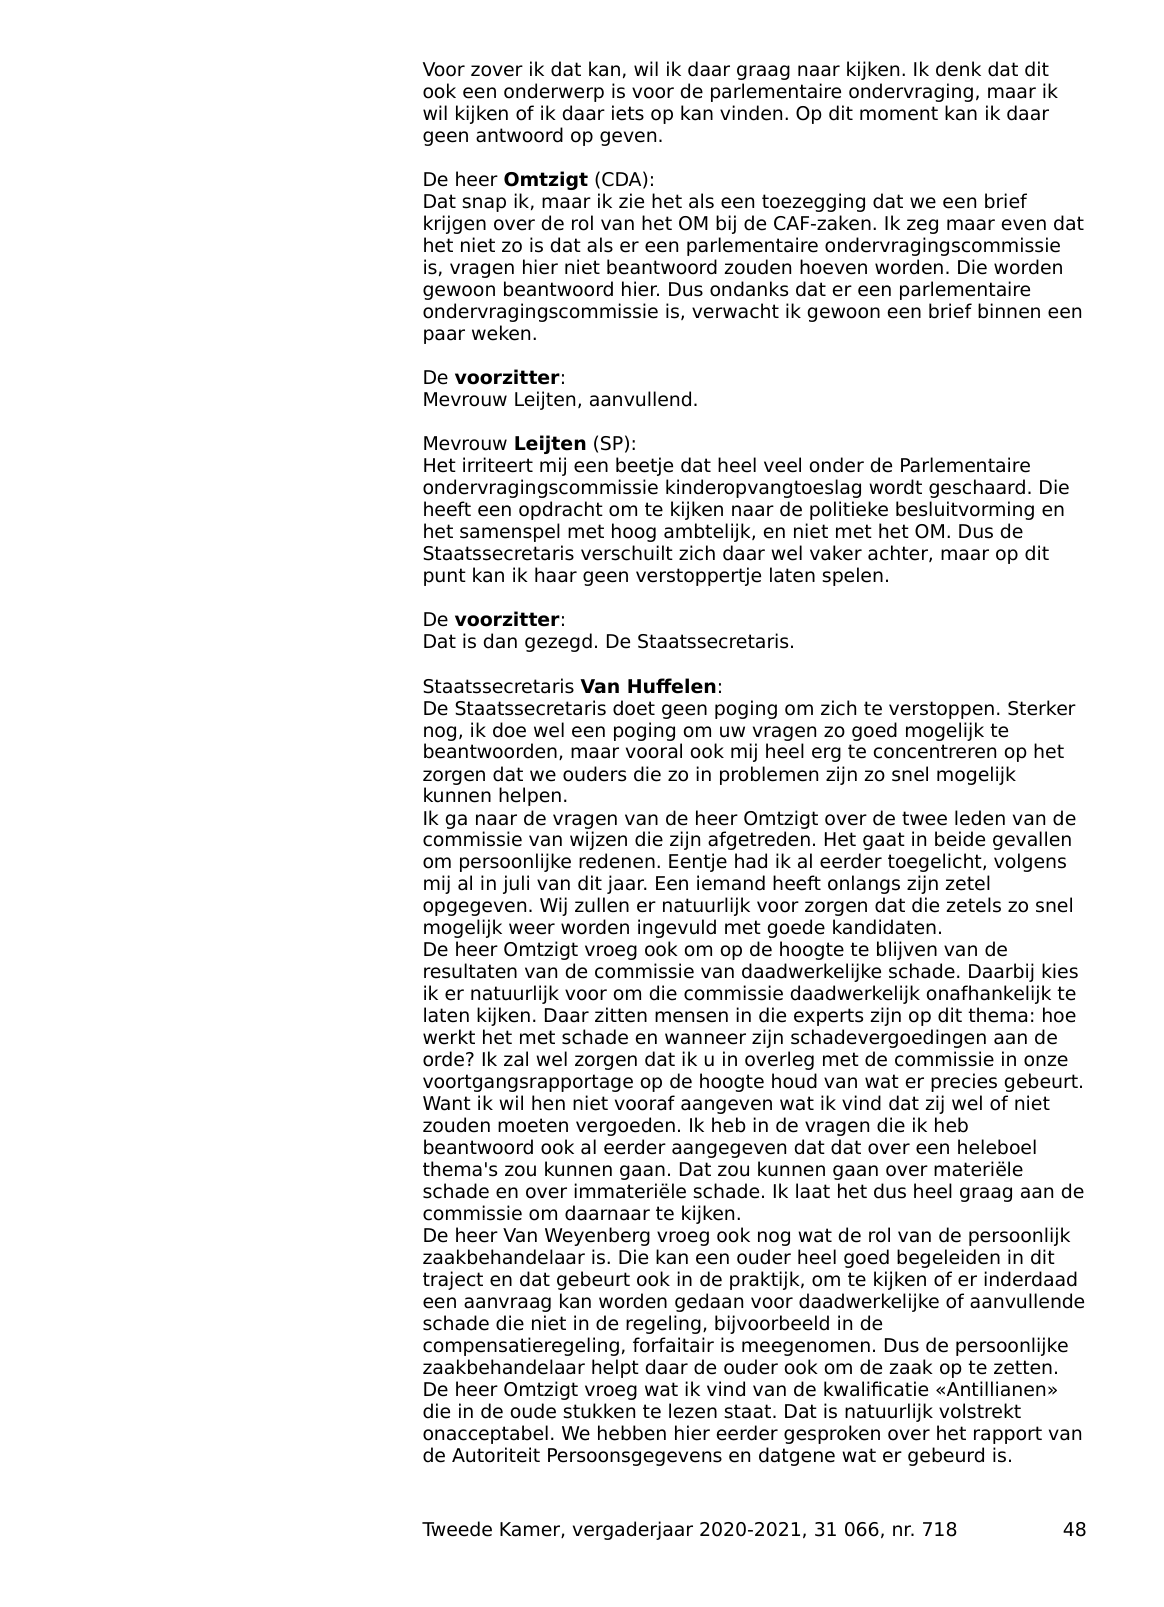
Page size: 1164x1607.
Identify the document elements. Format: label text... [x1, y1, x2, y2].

text Ik ga naar de vragen van de heer Omtzigt over de twee leden van de commissie van wijzen die zijn afgetreden. Het gaat in beide gevallen om persoonlijke redenen. Eentje had ik al eerder toegelicht, volgens mij al in juli van dit jaar. Een iemand heeft onlangs zijn zetel opgegeven. Wij zullen er natuurlijk voor zorgen dat die zetels zo snel mogelijk weer worden ingevuld met goede kandidaten. [422, 807, 1087, 939]
text Mevrouw Leijten (SP): [422, 433, 1087, 455]
text De heer Van Weyenberg vroeg ook nog wat de rol van de persoonlijk zaakbehandelaar is. Die kan een ouder heel goed begeleiden in dit traject en dat gebeurt ook in de praktijk, om te kijken of er inderdaad een aanvraag kan worden gedaan voor daadwerkelijke of aanvullende schade die niet in de regeling, bijvoorbeeld in de compensatieregeling, forfaitair is meegenomen. Dus de persoonlijke zaakbehandelaar helpt daar de ouder ook om de zaak op te zetten. [422, 1225, 1087, 1379]
text De Staatssecretaris doet geen poging om zich te verstoppen. Sterker nog, ik doe wel een poging om uw vragen zo goed mogelijk te beantwoorden, maar vooral ook mij heel erg te concentreren op het zorgen dat we ouders die zo in problemen zijn zo snel mogelijk kunnen helpen. [422, 697, 1087, 807]
text Dat is dan gezegd. De Staatssecretaris. [422, 631, 1087, 653]
text De heer Omtzigt vroeg ook om op de hoogte te blijven van de resultaten van de commissie van daadwerkelijke schade. Daarbij kies ik er natuurlijk voor om die commissie daadwerkelijk onafhankelijk te laten kijken. Daar zitten mensen in die experts zijn op dit thema: hoe werkt het met schade en wanneer zijn schadevergoedingen aan de orde? Ik zal wel zorgen dat ik u in overleg met de commissie in onze voortgangsrapportage op de hoogte houd van wat er precies gebeurt. Want ik wil hen niet vooraf aangeven wat ik vind dat zij wel of niet zouden moeten vergoeden. Ik heb in de vragen die ik heb beantwoord ook al eerder aangegeven dat dat over een heleboel thema's zou kunnen gaan. Dat zou kunnen gaan over materiële schade en over immateriële schade. Ik laat het dus heel graag aan de commissie om daarnaar te kijken. [422, 939, 1087, 1225]
text De voorzitter: [422, 609, 1087, 631]
text Het irriteert mij een beetje dat heel veel onder de Parlementaire ondervragingscommissie kinderopvangtoeslag wordt geschaard. Die heeft een opdracht om te kijken naar de politieke besluitvorming en het samenspel met hoog ambtelijk, en niet met het OM. Dus de Staatssecretaris verschuilt zich daar wel vaker achter, maar op dit punt kan ik haar geen verstoppertje laten spelen. [422, 455, 1087, 587]
text De heer Omtzigt (CDA): [422, 169, 1087, 191]
text De heer Omtzigt vroeg wat ik vind van de kwalificatie «Antillianen» die in de oude stukken te lezen staat. Dat is natuurlijk volstrekt onacceptabel. We hebben hier eerder gesproken over het rapport van de Autoriteit Persoonsgegevens en datgene wat er gebeurd is. [422, 1379, 1087, 1467]
text De voorzitter: [422, 367, 1087, 389]
text Staatssecretaris Van Huffelen: [422, 676, 1087, 697]
text Voor zover ik dat kan, wil ik daar graag naar kijken. Ik denk dat dit ook een onderwerp is voor de parlementaire ondervraging, maar ik wil kijken of ik daar iets op kan vinden. Op dit moment kan ik daar geen antwoord op geven. [422, 59, 1087, 147]
text Dat snap ik, maar ik zie het als een toezegging dat we een brief krijgen over de rol van het OM bij de CAF-zaken. Ik zeg maar even dat het niet zo is dat als er een parlementaire ondervragingscommissie is, vragen hier niet beantwoord zouden hoeven worden. Die worden gewoon beantwoord hier. Dus ondanks dat er een parlementaire ondervragingscommissie is, verwacht ik gewoon een brief binnen een paar weken. [422, 191, 1087, 345]
text Mevrouw Leijten, aanvullend. [422, 389, 1087, 411]
